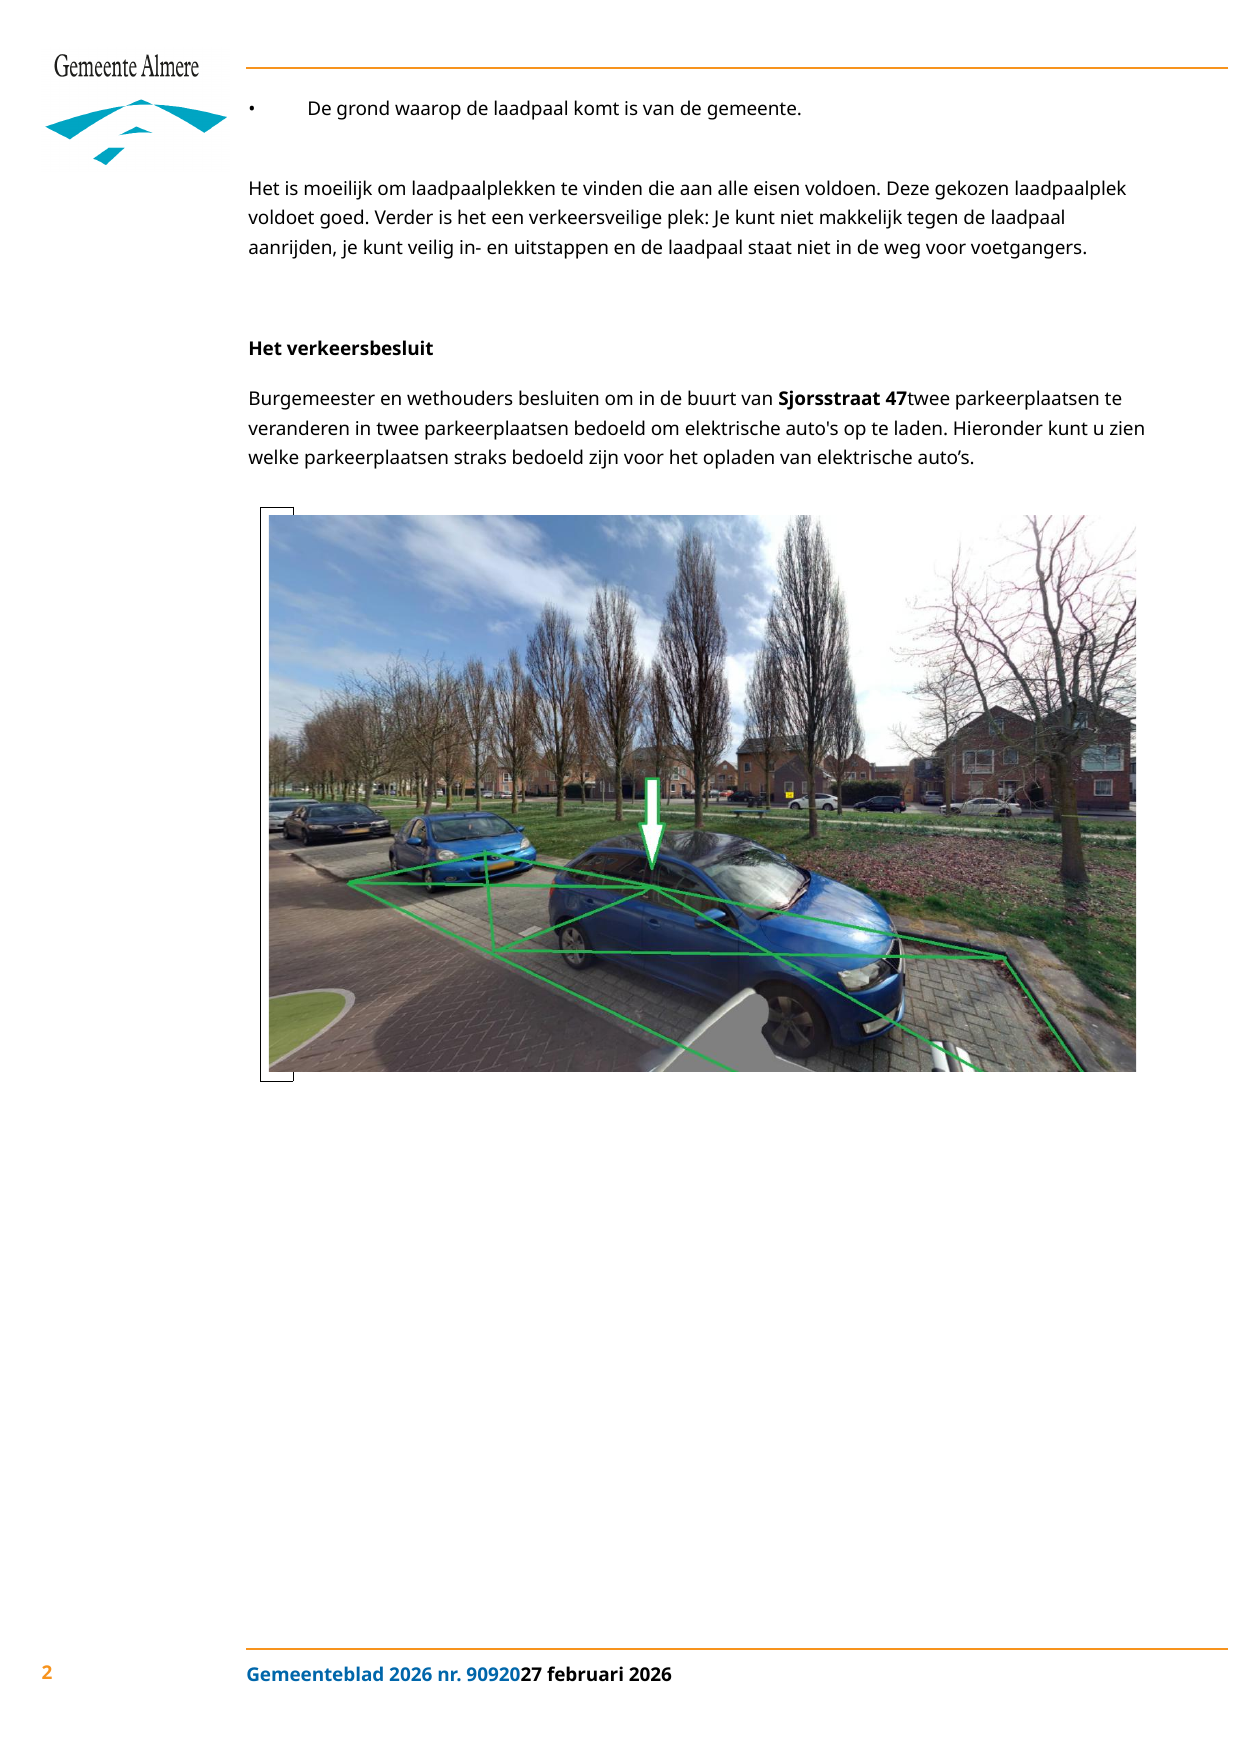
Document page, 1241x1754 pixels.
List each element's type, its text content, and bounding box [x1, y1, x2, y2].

list De grond waarop de laadpaal komt is van de gemeente. [248, 95, 1152, 121]
picture [268, 515, 1137, 1072]
text Het verkeersbesluit [248, 335, 1152, 361]
text Het is moeilijk om laadpaalplekken te vinden die aan alle eisen voldoen. Deze gekozen laadpaalplek voldoet goed. Verder is het een verkeersveilige plek: Je kunt niet makkelijk tegen de laadpaal aanrijden, je kunt veilig in- en uitstappen en de laadpaal staat niet in de weg voor voetgangers. [248, 175, 1152, 260]
picture [41, 47, 231, 172]
text Burgemeester en wethouders besluiten om in de buurt van Sjorsstraat 47twee parkeerplaatsen te veranderen in twee parkeerplaatsen bedoeld om elektrische auto's op te laden. Hieronder kunt u zien welke parkeerplaatsen straks bedoeld zijn voor het opladen van elektrische auto’s. [248, 385, 1152, 470]
